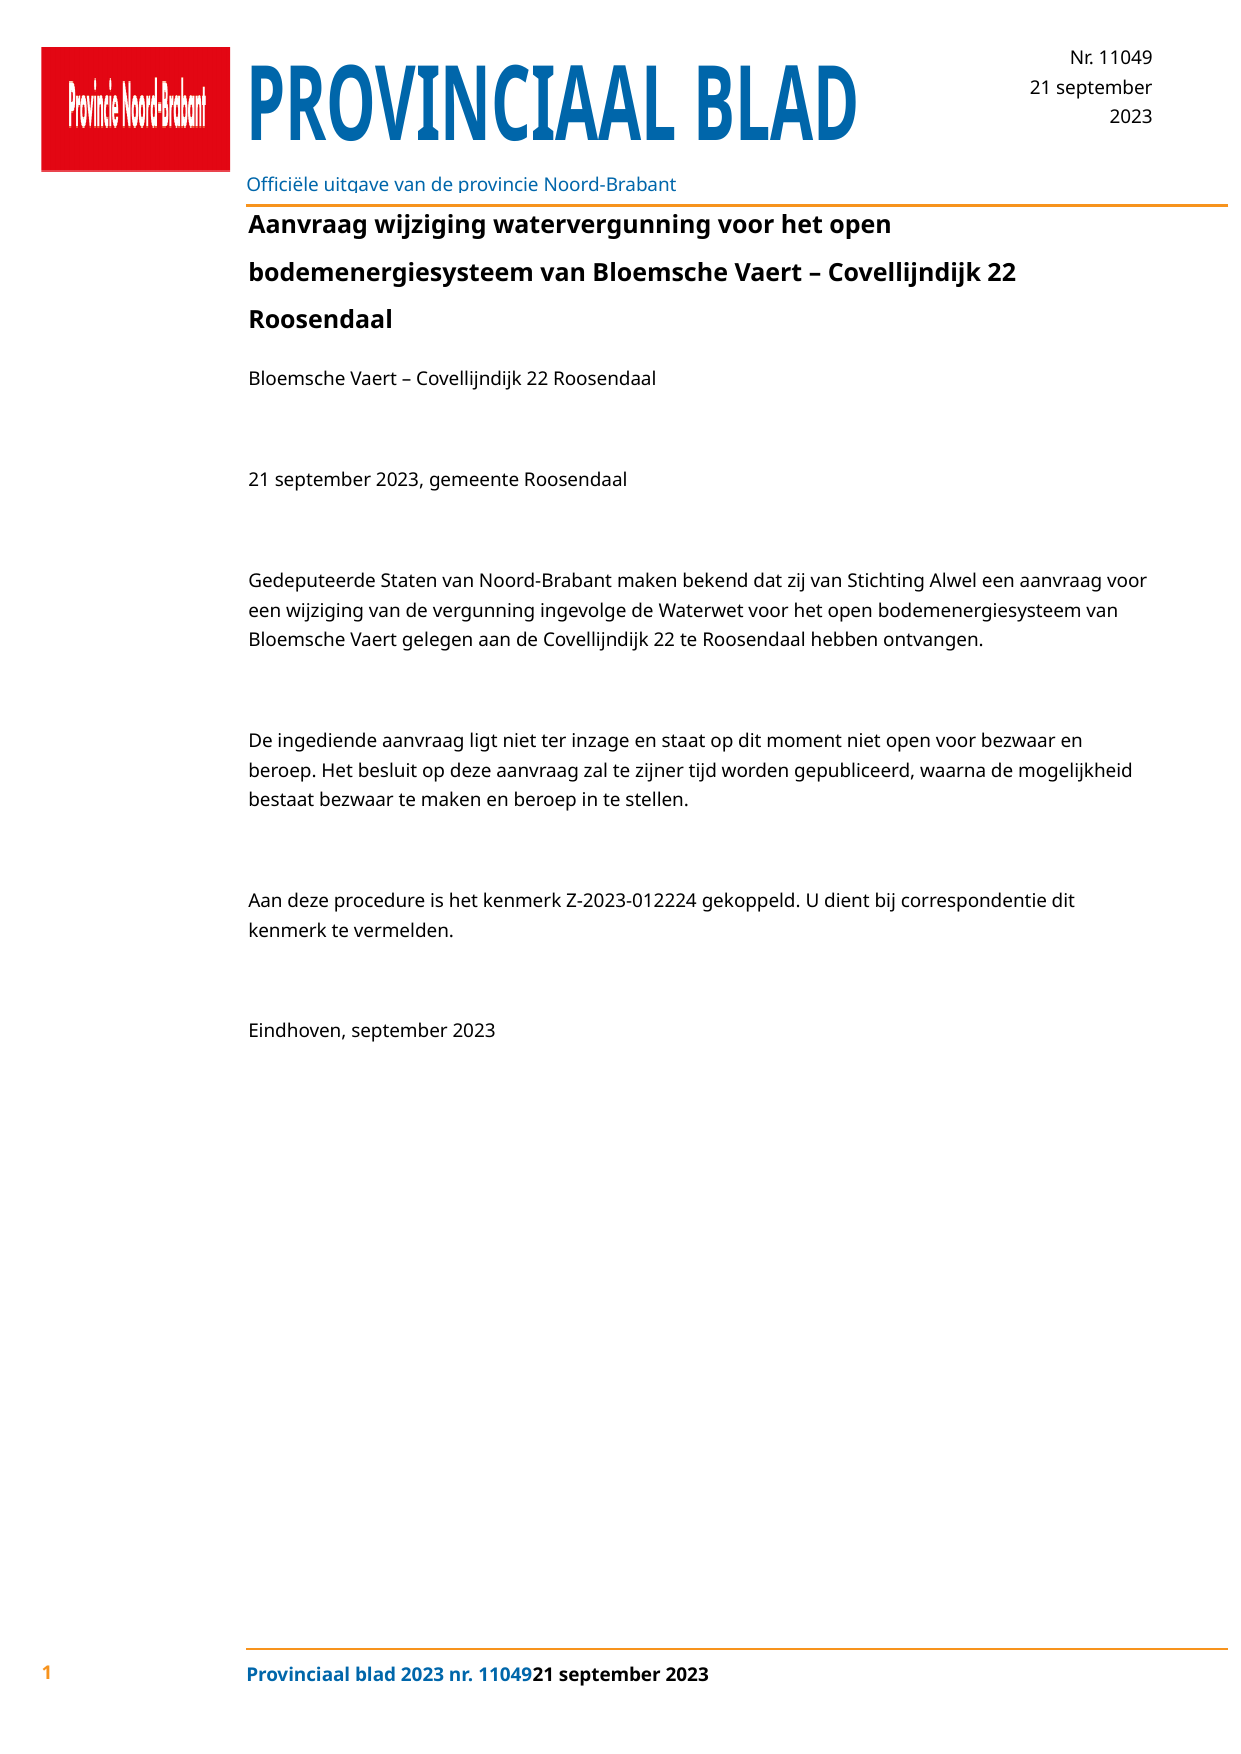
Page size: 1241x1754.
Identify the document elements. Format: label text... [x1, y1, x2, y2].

text Aan deze procedure is het kenmerk Z-2023-012224 gekoppeld. U dient bij correspondentie dit kenmerk te vermelden. [248, 887, 1152, 942]
text Eindhoven, september 2023 [248, 1018, 1152, 1043]
text Gedeputeerde Staten van Noord-Brabant maken bekend dat zij van Stichting Alwel een aanvraag voor een wijziging van de vergunning ingevolge de Waterwet voor het open bodemenergiesysteem van Bloemsche Vaert gelegen aan de Covellijndijk 22 te Roosendaal hebben ontvangen. [248, 567, 1152, 652]
text Aanvraag wijziging watervergunning voor het open bodemenergiesysteem van Bloemsche Vaert – Covellijndijk 22 Roosendaal [248, 207, 1152, 336]
text 21 september 2023, gemeente Roosendaal [248, 466, 1152, 492]
text De ingediende aanvraag ligt niet ter inzage en staat op dit moment niet open voor bezwaar en beroep. Het besluit op deze aanvraag zal te zijner tijd worden gepubliceerd, waarna de mogelijkheid bestaat bezwaar te maken en beroep in te stellen. [248, 727, 1152, 812]
picture [41, 47, 231, 172]
text Bloemsche Vaert – Covellijndijk 22 Roosendaal [248, 366, 1152, 391]
